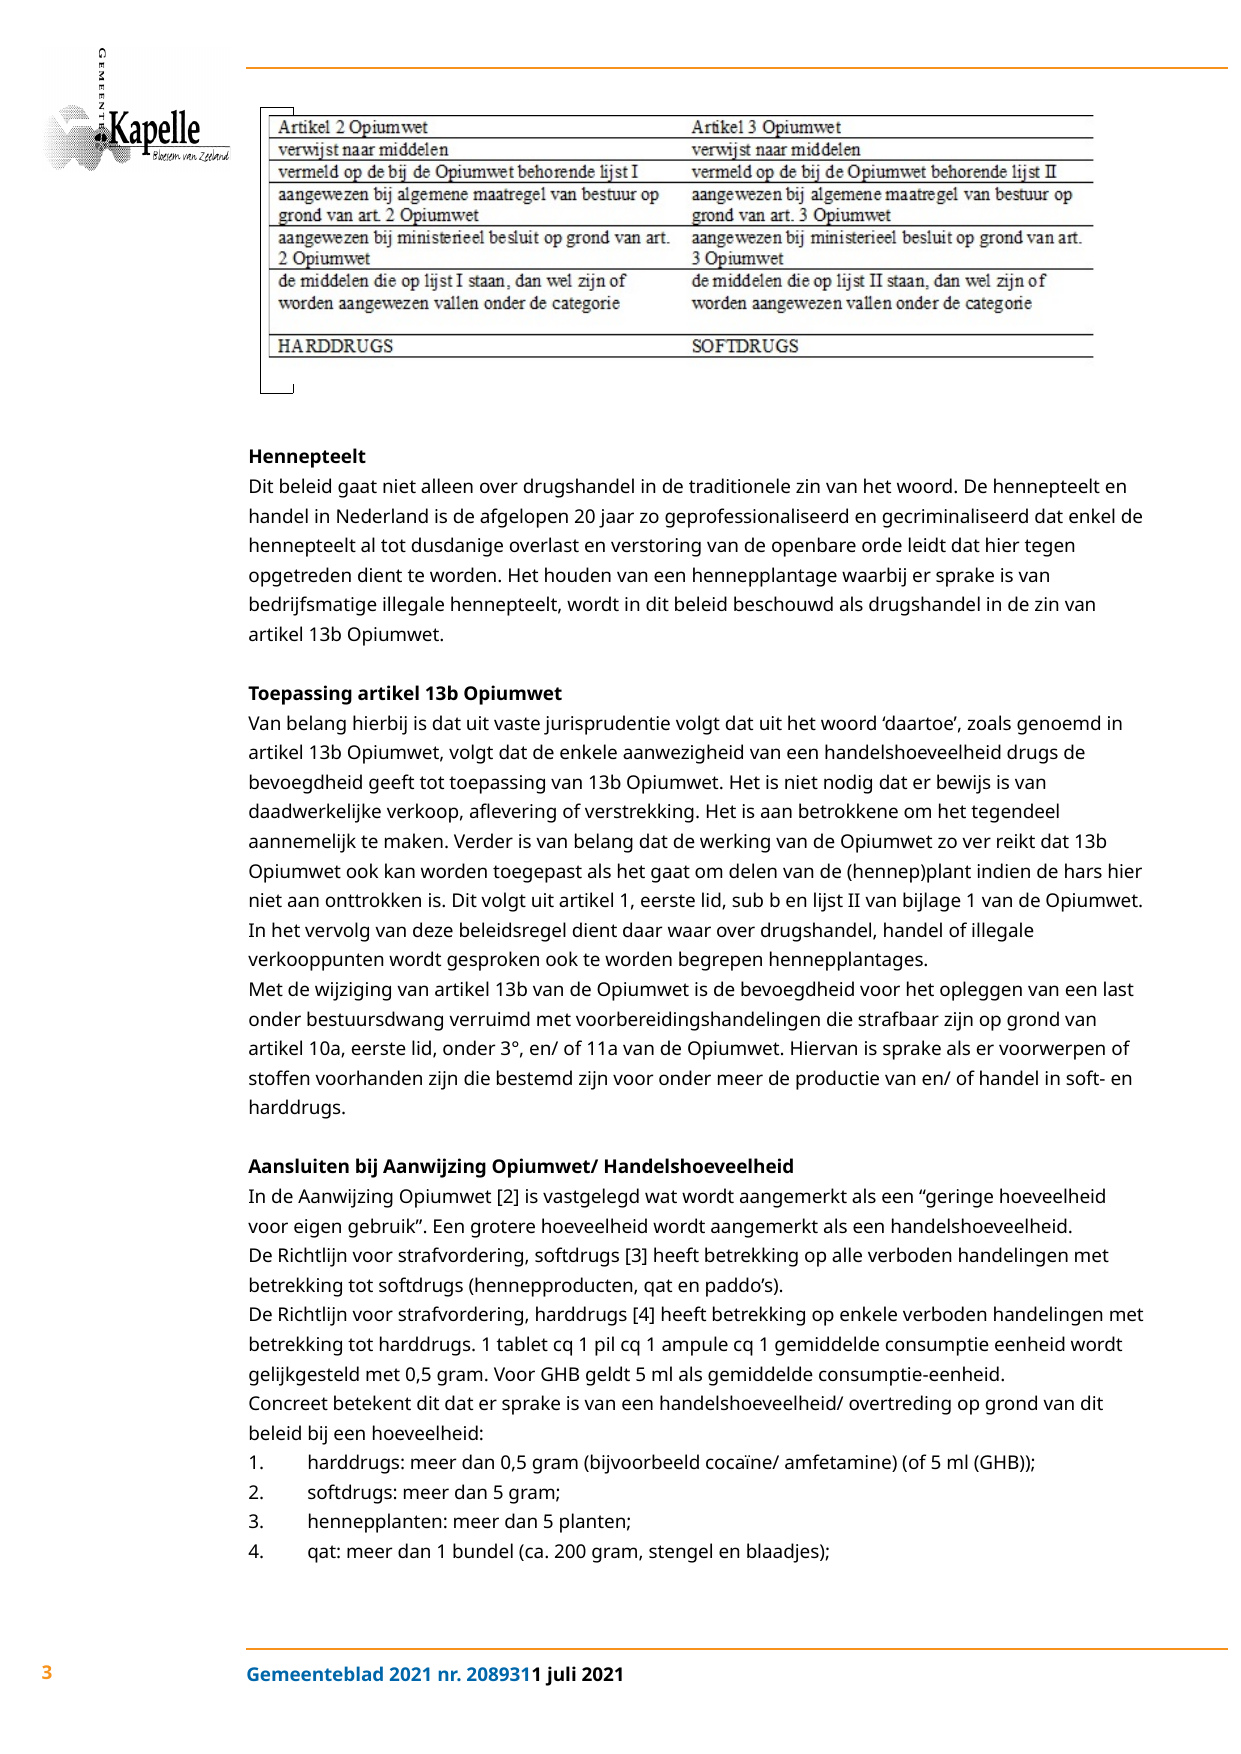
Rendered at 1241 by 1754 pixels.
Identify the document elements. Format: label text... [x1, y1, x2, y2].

list harddrugs: meer dan 0,5 gram (bijvoorbeeld cocaïne/ amfetamine) (of 5 ml (GHB)); [248, 1449, 1152, 1475]
picture [268, 115, 1155, 384]
text Hennepteelt [248, 444, 1152, 469]
text Dit beleid gaat niet alleen over drugshandel in de traditionele zin van het woord. De hennepteelt en handel in Nederland is de afgelopen 20 jaar zo geprofessionaliseerd en gecriminaliseerd dat enkel de hennepteelt al tot dusdanige overlast en verstoring van de openbare orde leidt dat hier tegen opgetreden dient te worden. Het houden van een hennepplantage waarbij er sprake is van bedrijfsmatige illegale hennepteelt, wordt in dit beleid beschouwd als drugshandel in de zin van artikel 13b Opiumwet. [248, 473, 1152, 647]
text De Richtlijn voor strafvordering, harddrugs [4] heeft betrekking op enkele verboden handelingen met betrekking tot harddrugs. 1 tablet cq 1 pil cq 1 ampule cq 1 gemiddelde consumptie eenheid wordt gelijkgesteld met 0,5 gram. Voor GHB geldt 5 ml als gemiddelde consumptie-eenheid. [248, 1302, 1152, 1386]
text Toepassing artikel 13b Opiumwet [248, 680, 1152, 706]
text Met de wijziging van artikel 13b van de Opiumwet is de bevoegdheid voor het opleggen van een last onder bestuursdwang verruimd met voorbereidingshandelingen die strafbaar zijn op grond van artikel 10a, eerste lid, onder 3°, en/ of 11a van de Opiumwet. Hiervan is sprake als er voorwerpen of stoffen voorhanden zijn die bestemd zijn voor onder meer de productie van en/ of handel in soft- en harddrugs. [248, 976, 1152, 1120]
text Aansluiten bij Aanwijzing Opiumwet/ Handelshoeveelheid [248, 1154, 1152, 1179]
text Van belang hierbij is dat uit vaste jurisprudentie volgt dat uit het woord ‘daartoe’, zoals genoemd in artikel 13b Opiumwet, volgt dat de enkele aanwezigheid van een handelshoeveelheid drugs de bevoegdheid geeft tot toepassing van 13b Opiumwet. Het is niet nodig dat er bewijs is van daadwerkelijke verkoop, aflevering of verstrekking. Het is aan betrokkene om het tegendeel aannemelijk te maken. Verder is van belang dat de werking van de Opiumwet zo ver reikt dat 13b Opiumwet ook kan worden toegepast als het gaat om delen van de (hennep)plant indien de hars hier niet aan onttrokken is. Dit volgt uit artikel 1, eerste lid, sub b en lijst II van bijlage 1 van de Opiumwet. In het vervolg van deze beleidsregel dient daar waar over drugshandel, handel of illegale verkooppunten wordt gesproken ook te worden begrepen hennepplantages. [248, 710, 1152, 972]
text De Richtlijn voor strafvordering, softdrugs [3] heeft betrekking op alle verboden handelingen met betrekking tot softdrugs (hennepproducten, qat en paddo’s). [248, 1242, 1152, 1298]
picture [41, 47, 231, 172]
text In de Aanwijzing Opiumwet [2] is vastgelegd wat wordt aangemerkt als een “geringe hoeveelheid voor eigen gebruik”. Een grotere hoeveelheid wordt aangemerkt als een handelshoeveelheid. [248, 1183, 1152, 1238]
text Concreet betekent dit dat er sprake is van een handelshoeveelheid/ overtreding op grond van dit beleid bij een hoeveelheid: [248, 1390, 1152, 1446]
list qat: meer dan 1 bundel (ca. 200 gram, stengel en blaadjes); [248, 1538, 1152, 1564]
list softdrugs: meer dan 5 gram; [248, 1479, 1152, 1505]
list hennepplanten: meer dan 5 planten; [248, 1509, 1152, 1534]
